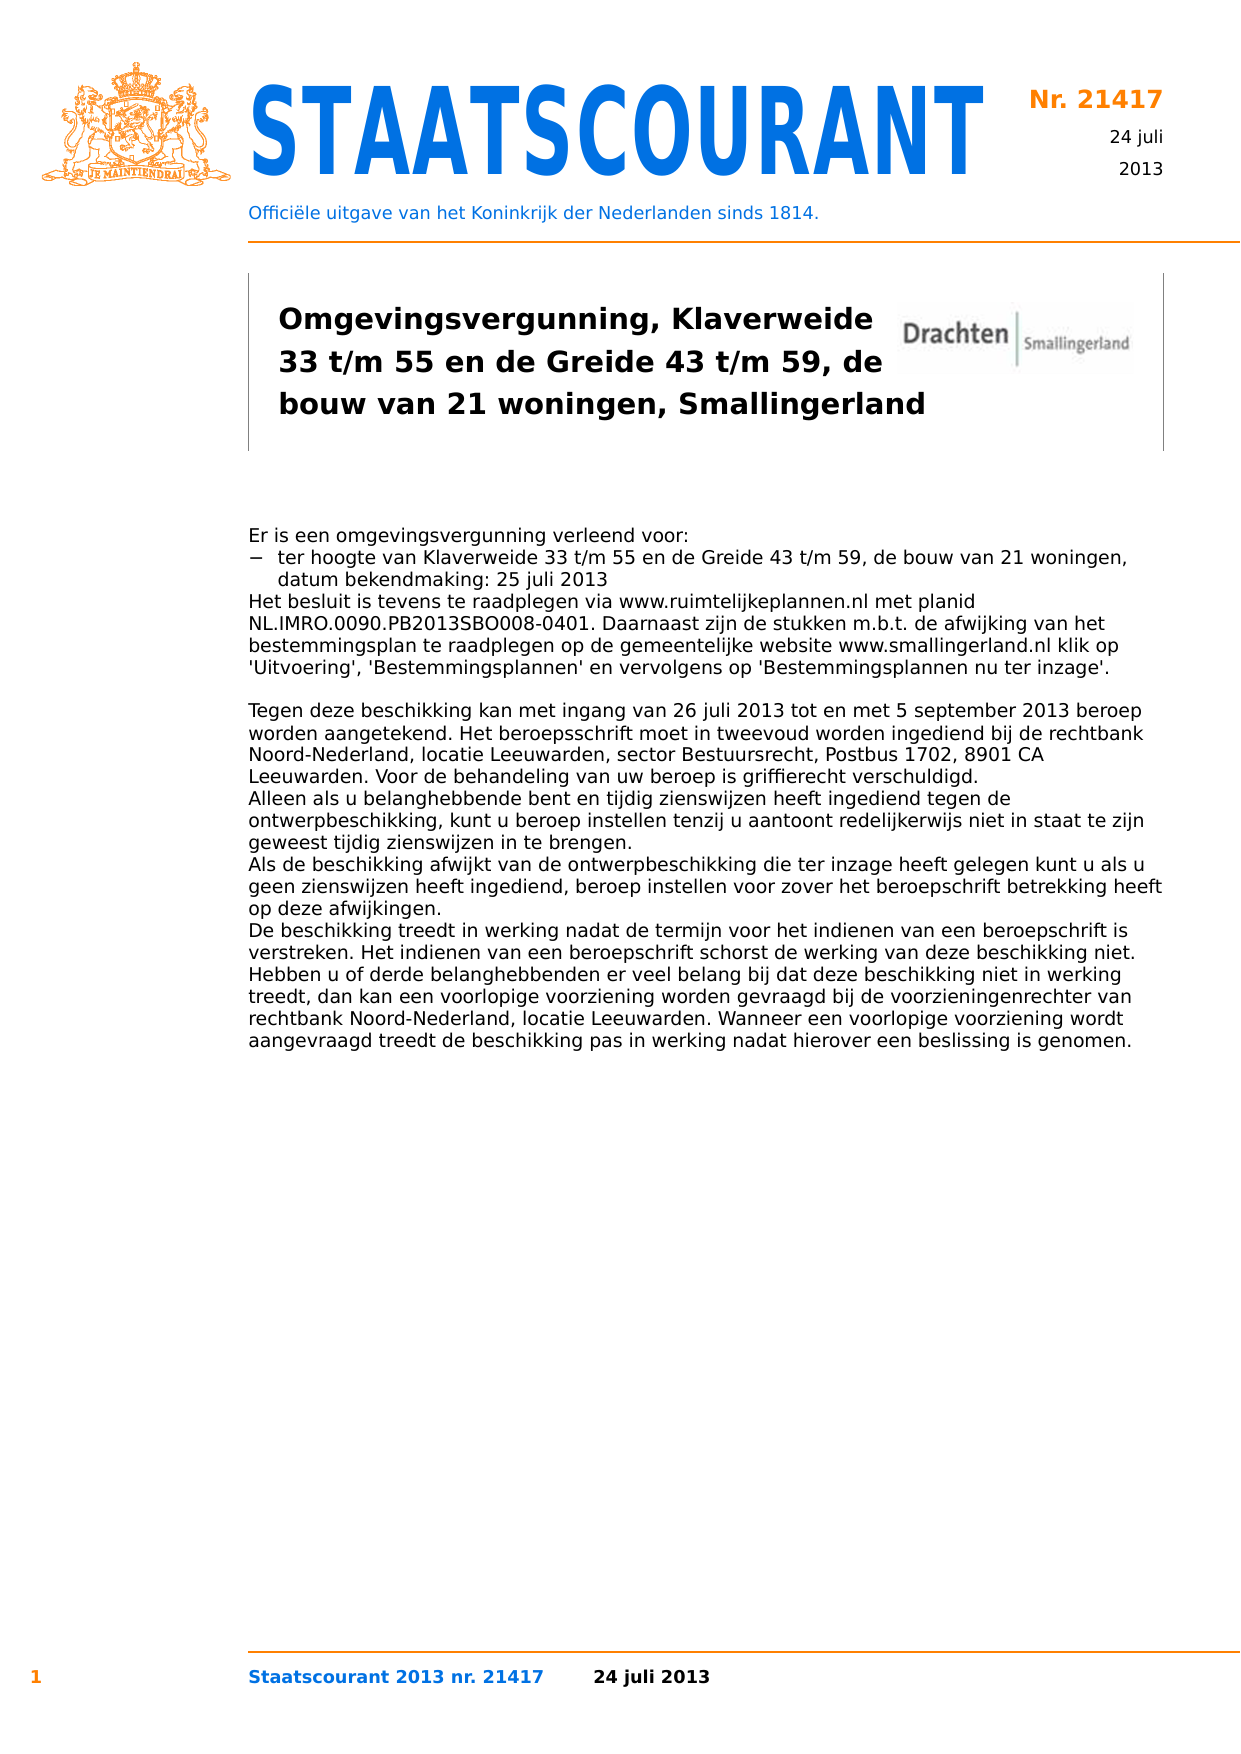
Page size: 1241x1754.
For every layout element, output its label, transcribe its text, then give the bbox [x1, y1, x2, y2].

text De beschikking treedt in werking nadat de termijn voor het indienen van een beroepschrift is verstreken. Het indienen van een beroepschrift schorst de werking van deze beschikking niet. Hebben u of derde belanghebbenden er veel belang bij dat deze beschikking niet in werking treedt, dan kan een voorlopige voorziening worden gevraagd bij de voorzieningenrechter van rechtbank Noord-Nederland, locatie Leeuwarden. Wanneer een voorlopige voorziening wordt aangevraagd treedt de beschikking pas in werking nadat hierover een beslissing is genomen. [248, 920, 1163, 1052]
text Alleen als u belanghebbende bent en tijdig zienswijzen heeft ingediend tegen de ontwerpbeschikking, kunt u beroep instellen tenzij u aantoont redelijkerwijs niet in staat te zijn geweest tijdig zienswijzen in te brengen. [248, 788, 1163, 854]
picture [897, 302, 1134, 374]
subtitle Omgevingsvergunning, Klaverweide 33 t/m 55 en de Greide 43 t/m 59, de bouw van 21 woningen, Smallingerland [249, 273, 1163, 451]
table_header Nr. 21417 [998, 62, 1240, 121]
table_cell 2013 [998, 153, 1240, 203]
text Er is een omgevingsvergunning verleend voor: [248, 525, 1163, 547]
text Het besluit is tevens te raadplegen via www.ruimtelijkeplannen.nl met planid NL.IMRO.0090.PB2013SBO008-0401. Daarnaast zijn de stukken m.b.t. de afwijking van het bestemmingsplan te raadplegen op de gemeentelijke website www.smallingerland.nl klik op 'Uitvoering', 'Bestemmingsplannen' en vervolgens op 'Bestemmingsplannen nu ter inzage'. [248, 591, 1163, 678]
table_header STAATSCOURANT [248, 62, 998, 203]
text − ter hoogte van Klaverweide 33 t/m 55 en de Greide 43 t/m 59, de bouw van 21 woningen, datum bekendmaking: 25 juli 2013 [248, 547, 1163, 591]
text Als de beschikking afwijkt van de ontwerpbeschikking die ter inzage heeft gelegen kunt u als u geen zienswijzen heeft ingediend, beroep instellen voor zover het beroepschrift betrekking heeft op deze afwijkingen. [248, 854, 1163, 920]
table_header [25, 62, 248, 241]
table_cell 24 juli [998, 121, 1240, 153]
table_cell Officiële uitgave van het Koninkrijk der Nederlanden sinds 1814. [248, 203, 1240, 241]
picture [41, 62, 231, 186]
text Tegen deze beschikking kan met ingang van 26 juli 2013 tot en met 5 september 2013 beroep worden aangetekend. Het beroepsschrift moet in tweevoud worden ingediend bij de rechtbank Noord-Nederland, locatie Leeuwarden, sector Bestuursrecht, Postbus 1702, 8901 CA Leeuwarden. Voor de behandeling van uw beroep is griffierecht verschuldigd. [248, 700, 1163, 788]
